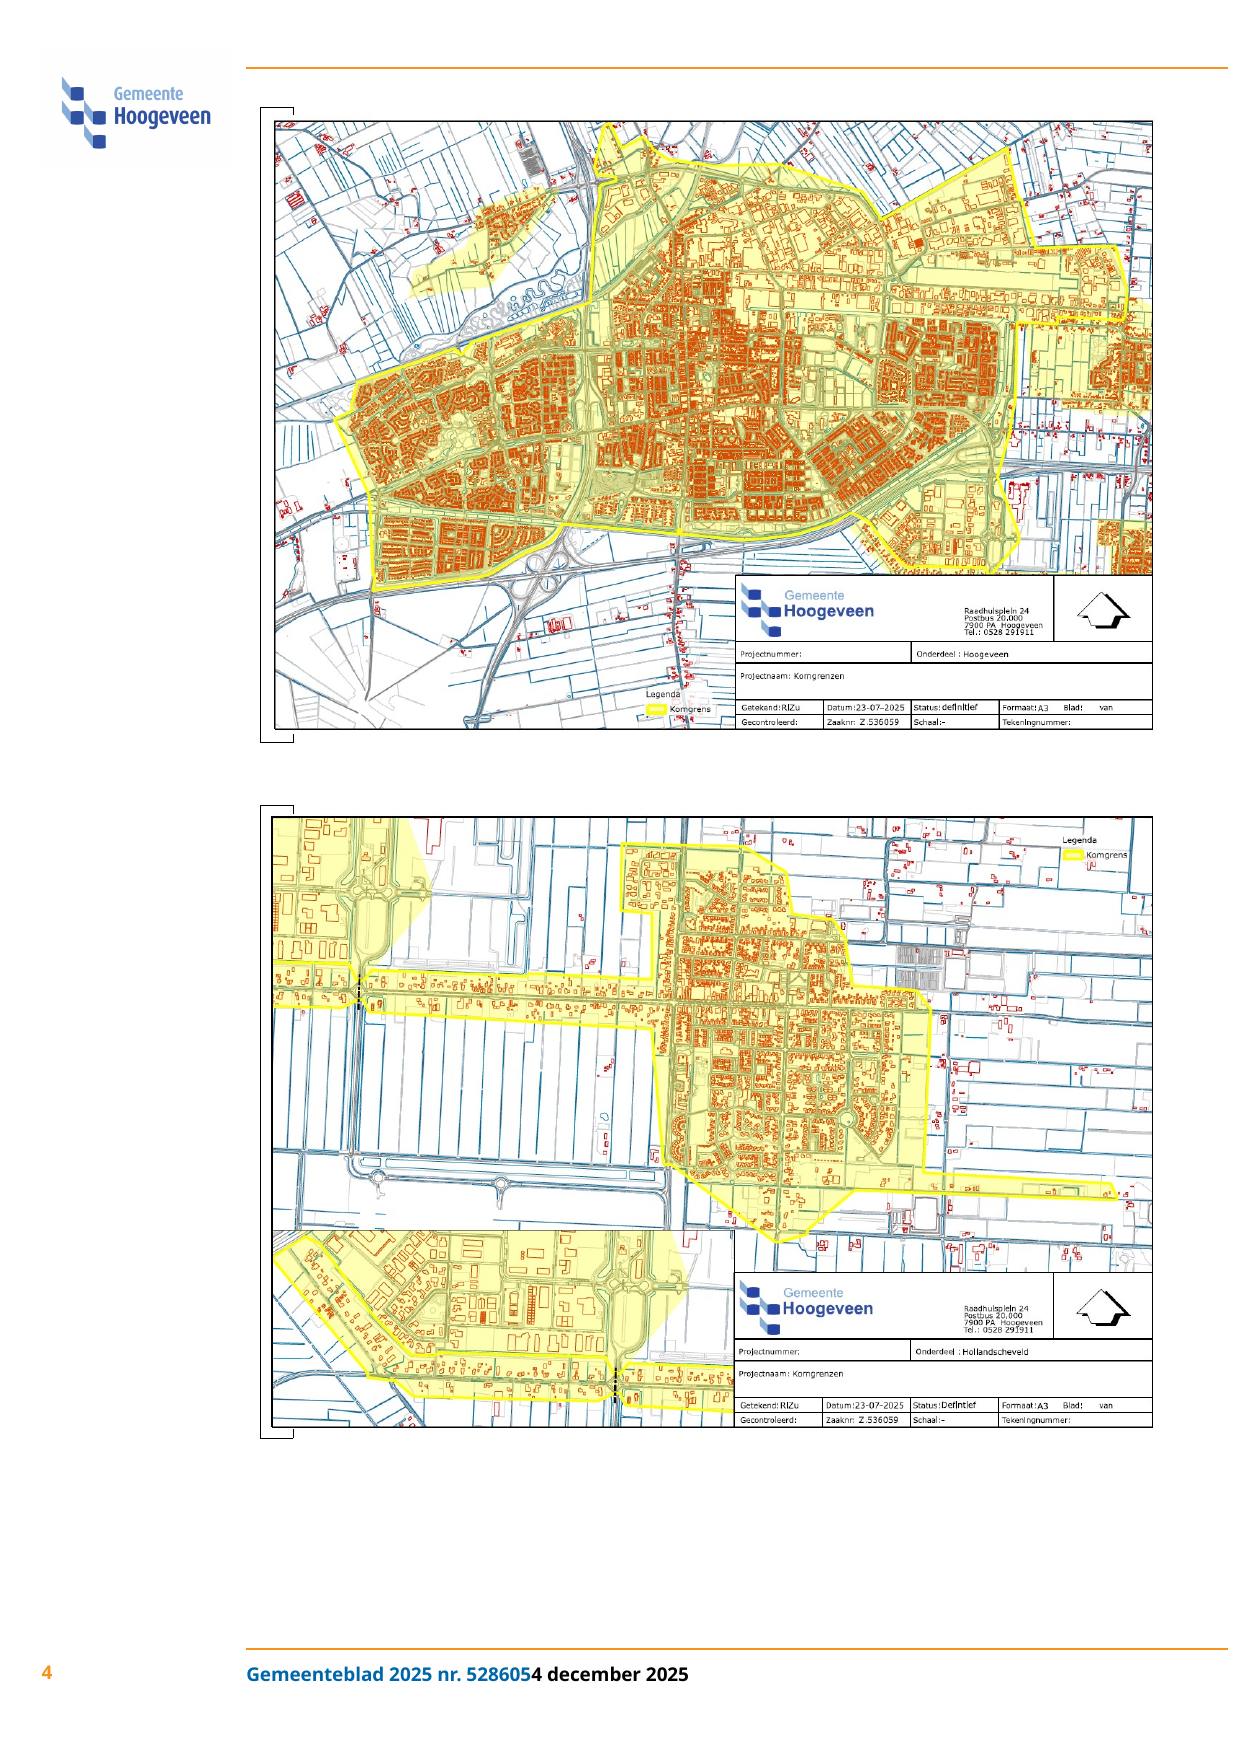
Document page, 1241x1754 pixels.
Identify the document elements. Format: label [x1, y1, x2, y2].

picture [268, 115, 1155, 734]
picture [268, 814, 1155, 1429]
picture [41, 47, 231, 172]
